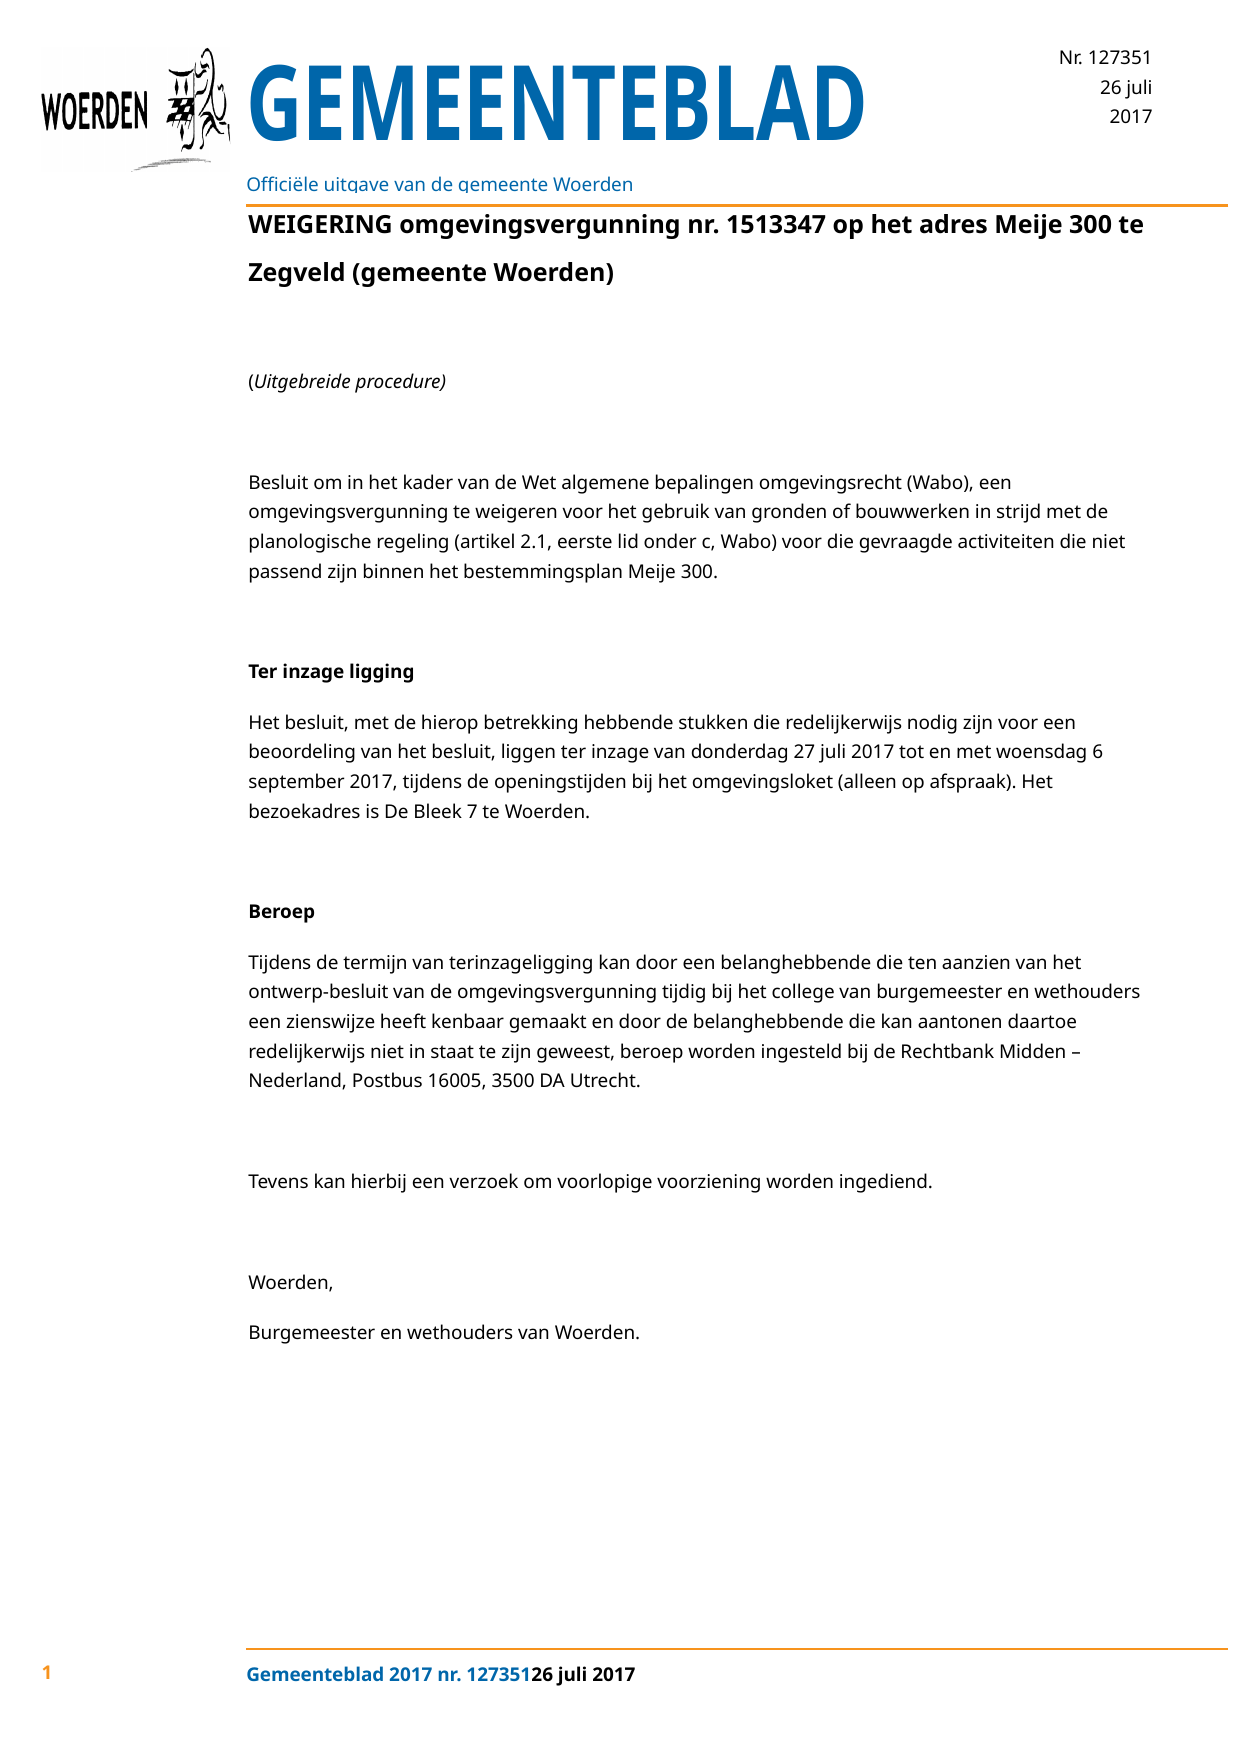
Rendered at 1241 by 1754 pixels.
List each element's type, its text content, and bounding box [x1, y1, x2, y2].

text (Uitgebreide procedure) [248, 368, 1152, 394]
text Ter inzage ligging [248, 659, 1152, 684]
picture [41, 47, 231, 172]
text Het besluit, met de hierop betrekking hebbende stukken die redelijkerwijs nodig zijn voor een beoordeling van het besluit, liggen ter inzage van donderdag 27 juli 2017 tot en met woensdag 6 september 2017, tijdens de openingstijden bij het omgevingsloket (alleen op afspraak). Het bezoekadres is De Bleek 7 te Woerden. [248, 709, 1152, 824]
text WEIGERING omgevingsvergunning nr. 1513347 op het adres Meije 300 te Zegveld (gemeente Woerden) [248, 207, 1152, 288]
text Tijdens de termijn van terinzageligging kan door een belanghebbende die ten aanzien van het ontwerp-besluit van de omgevingsvergunning tijdig bij het college van burgemeester en wethouders een zienswijze heeft kenbaar gemaakt en door de belanghebbende die kan aantonen daartoe redelijkerwijs niet in staat te zijn geweest, beroep worden ingesteld bij de Rechtbank Midden – Nederland, Postbus 16005, 3500 DA Utrecht. [248, 949, 1152, 1093]
text Burgemeester en wethouders van Woerden. [248, 1319, 1152, 1345]
text Besluit om in het kader van de Wet algemene bepalingen omgevingsrecht (Wabo), een omgevingsvergunning te weigeren voor het gebruik van gronden of bouwwerken in strijd met de planologische regeling (artikel 2.1, eerste lid onder c, Wabo) voor die gevraagde activiteiten die niet passend zijn binnen het bestemmingsplan Meije 300. [248, 469, 1152, 584]
text Tevens kan hierbij een verzoek om voorlopige voorziening worden ingediend. [248, 1168, 1152, 1194]
text Beroep [248, 899, 1152, 924]
text Woerden, [248, 1269, 1152, 1295]
